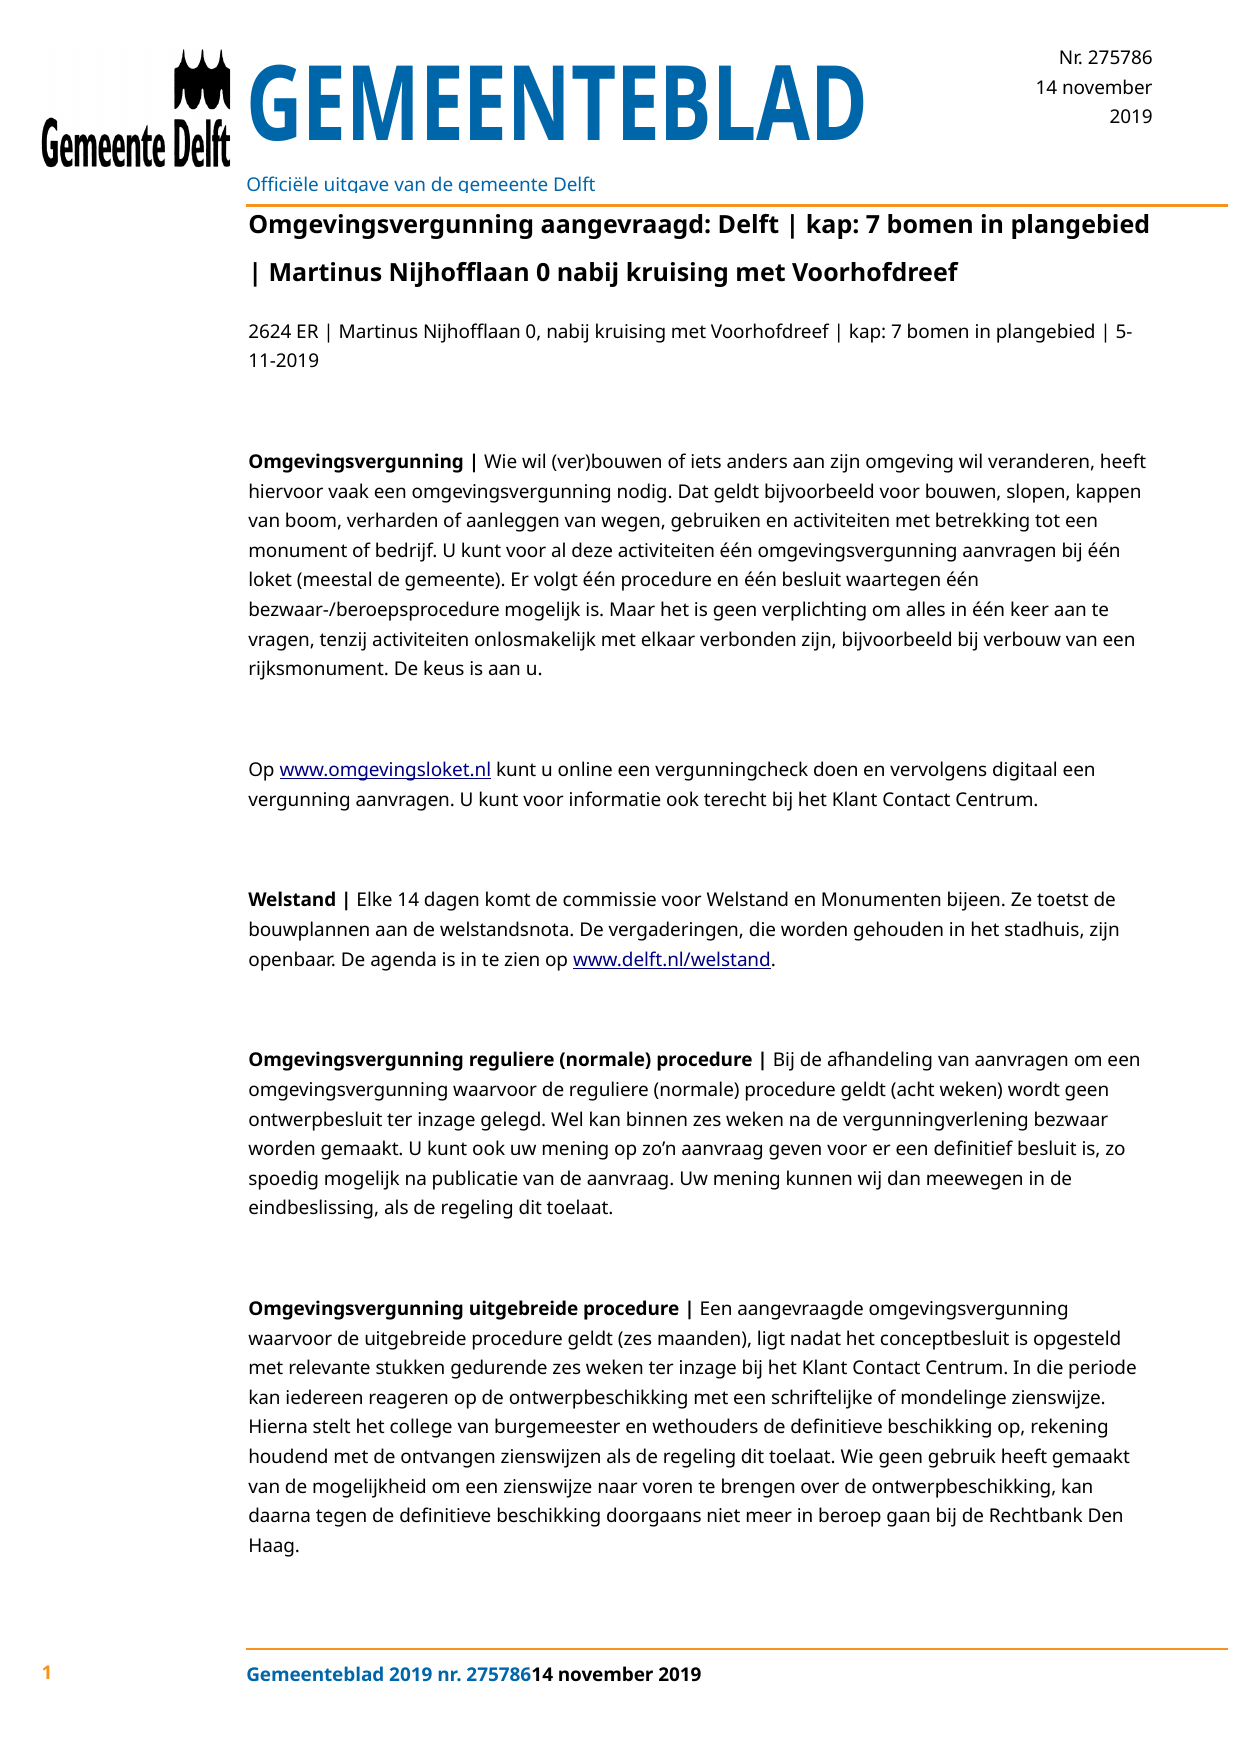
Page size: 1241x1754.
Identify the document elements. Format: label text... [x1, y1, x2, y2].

text Omgevingsvergunning | Wie wil (ver)bouwen of iets anders aan zijn omgeving wil veranderen, heeft hiervoor vaak een omgevingsvergunning nodig. Dat geldt bijvoorbeeld voor bouwen, slopen, kappen van boom, verharden of aanleggen van wegen, gebruiken en activiteiten met betrekking tot een monument of bedrijf. U kunt voor al deze activiteiten één omgevingsvergunning aanvragen bij één loket (meestal de gemeente). Er volgt één procedure en één besluit waartegen één bezwaar-/beroepsprocedure mogelijk is. Maar het is geen verplichting om alles in één keer aan te vragen, tenzij activiteiten onlosmakelijk met elkaar verbonden zijn, bijvoorbeeld bij verbouw van een rijksmonument. De keus is aan u. [248, 448, 1152, 681]
text Omgevingsvergunning aangevraagd: Delft | kap: 7 bomen in plangebied | Martinus Nijhofflaan 0 nabij kruising met Voorhofdreef [248, 207, 1152, 288]
text Omgevingsvergunning reguliere (normale) procedure | Bij de afhandeling van aanvragen om een omgevingsvergunning waarvoor de reguliere (normale) procedure geldt (acht weken) wordt geen ontwerpbesluit ter inzage gelegd. Wel kan binnen zes weken na de vergunningverlening bezwaar worden gemaakt. U kunt ook uw mening op zo’n aanvraag geven voor er een definitief besluit is, zo spoedig mogelijk na publicatie van de aanvraag. Uw mening kunnen wij dan meewegen in de eindbeslissing, als de regeling dit toelaat. [248, 1047, 1152, 1220]
text 2624 ER | Martinus Nijhofflaan 0, nabij kruising met Voorhofdreef | kap: 7 bomen in plangebied | 5-11-2019 [248, 318, 1152, 373]
text Op www.omgevingsloket.nl kunt u online een vergunningcheck doen en vervolgens digitaal een vergunning aanvragen. U kunt voor informatie ook terecht bij het Klant Contact Centrum. [248, 756, 1152, 812]
text Welstand | Elke 14 dagen komt de commissie voor Welstand en Monumenten bijeen. Ze toetst de bouwplannen aan de welstandsnota. De vergaderingen, die worden gehouden in het stadhuis, zijn openbaar. De agenda is in te zien op www.delft.nl/welstand. [248, 887, 1152, 972]
text Omgevingsvergunning uitgebreide procedure | Een aangevraagde omgevingsvergunning waarvoor de uitgebreide procedure geldt (zes maanden), ligt nadat het conceptbesluit is opgesteld met relevante stukken gedurende zes weken ter inzage bij het Klant Contact Centrum. In die periode kan iedereen reageren op de ontwerpbeschikking met een schriftelijke of mondelinge zienswijze. Hierna stelt het college van burgemeester en wethouders de definitieve beschikking op, rekening houdend met de ontvangen zienswijzen als de regeling dit toelaat. Wie geen gebruik heeft gemaakt van de mogelijkheid om een zienswijze naar voren te brengen over de ontwerpbeschikking, kan daarna tegen de definitieve beschikking doorgaans niet meer in beroep gaan bij de Rechtbank Den Haag. [248, 1295, 1152, 1558]
picture [41, 47, 231, 172]
